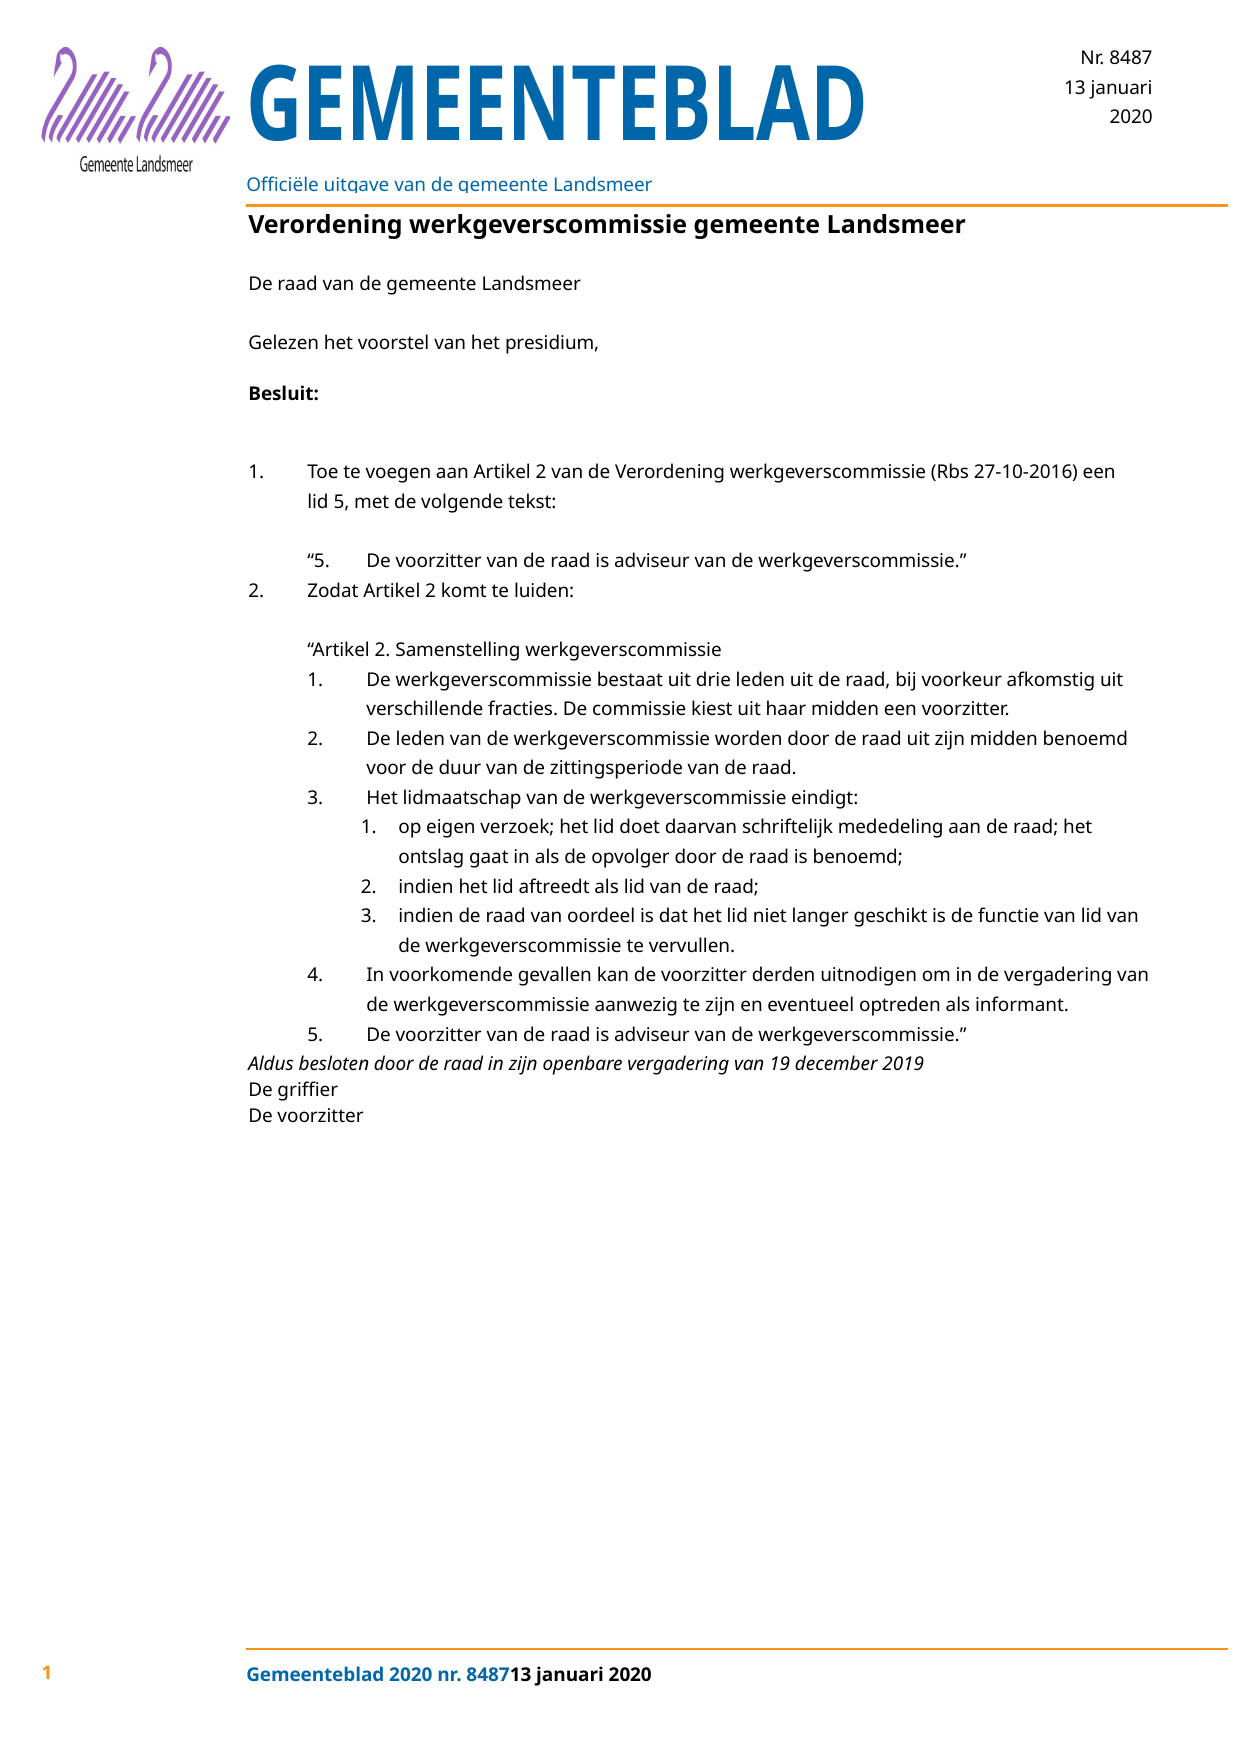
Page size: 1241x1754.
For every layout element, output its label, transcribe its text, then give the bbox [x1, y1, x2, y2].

text De raad van de gemeente Landsmeer [248, 270, 1152, 296]
list De leden van de werkgeverscommissie worden door de raad uit zijn midden benoemd voor de duur van de zittingsperiode van de raad. [307, 725, 1152, 780]
list In voorkomende gevallen kan de voorzitter derden uitnodigen om in de vergadering van de werkgeverscommissie aanwezig te zijn en eventueel optreden als informant. [307, 962, 1152, 1017]
list De werkgeverscommissie bestaat uit drie leden uit de raad, bij voorkeur afkomstig uit verschillende fracties. De commissie kiest uit haar midden een voorzitter. [307, 666, 1152, 721]
list “Artikel 2. Samenstelling werkgeverscommissie [248, 636, 1152, 662]
text Gelezen het voorstel van het presidium, [248, 329, 1152, 355]
text Besluit: [248, 380, 1152, 406]
text De griffier [248, 1076, 1152, 1102]
list Het lidmaatschap van de werkgeverscommissie eindigt: [307, 784, 1152, 810]
list Zodat Artikel 2 komt te luiden: [248, 577, 1152, 603]
list indien de raad van oordeel is dat het lid niet langer geschikt is de functie van lid van de werkgeverscommissie te vervullen. [361, 902, 1152, 958]
text Aldus besloten door de raad in zijn openbare vergadering van 19 december 2019 [248, 1050, 1152, 1076]
text Verordening werkgeverscommissie gemeente Landsmeer [248, 207, 1152, 241]
picture [41, 47, 231, 172]
text De voorzitter [248, 1102, 1152, 1127]
list op eigen verzoek; het lid doet daarvan schriftelijk mededeling aan de raad; het ontslag gaat in als de opvolger door de raad is benoemd; [361, 814, 1152, 869]
list indien het lid aftreedt als lid van de raad; [361, 873, 1152, 898]
list De voorzitter van de raad is adviseur van de werkgeverscommissie.” [307, 1021, 1152, 1046]
list Toe te voegen aan Artikel 2 van de Verordening werkgeverscommissie (Rbs 27-10-2016) een lid 5, met de volgende tekst: [248, 459, 1152, 514]
list De voorzitter van de raad is adviseur van de werkgeverscommissie.” [307, 547, 1152, 573]
